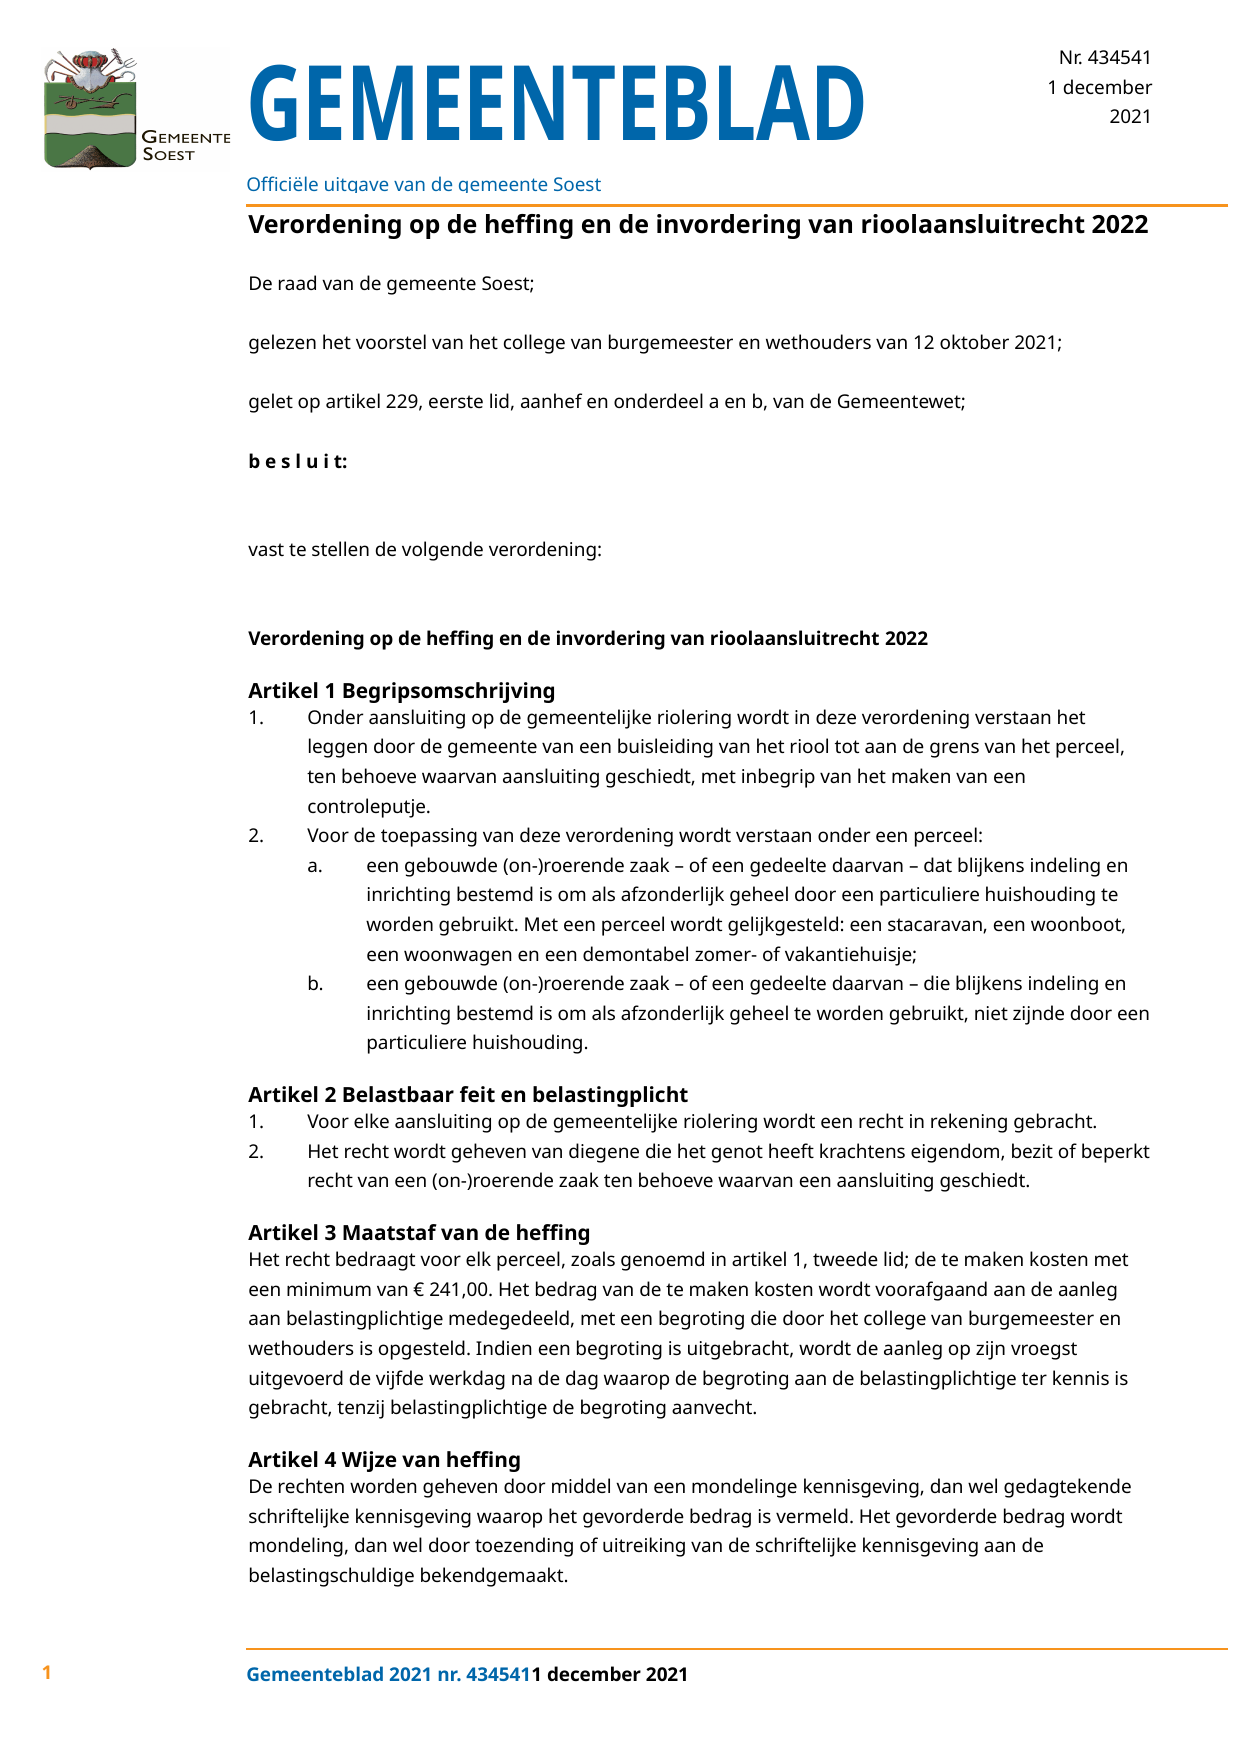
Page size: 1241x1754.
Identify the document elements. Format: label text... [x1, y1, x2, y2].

text vast te stellen de volgende verordening: [248, 537, 1152, 562]
text gelet op artikel 229, eerste lid, aanhef en onderdeel a en b, van de Gemeentewet; [248, 389, 1152, 414]
picture [41, 47, 231, 172]
list Voor elke aansluiting op de gemeentelijke riolering wordt een recht in rekening gebracht. [248, 1108, 1152, 1134]
text Artikel 3 Maatstaf van de heffing [248, 1218, 1152, 1246]
text Artikel 1 Begripsomschrijving [248, 676, 1152, 704]
list Voor de toepassing van deze verordening wordt verstaan onder een perceel: [248, 822, 1152, 848]
text Het recht bedraagt voor elk perceel, zoals genoemd in artikel 1, tweede lid; de te maken kosten met een minimum van € 241,00. Het bedrag van de te maken kosten wordt voorafgaand aan de aanleg aan belastingplichtige medegedeeld, met een begroting die door het college van burgemeester en wethouders is opgesteld. Indien een begroting is uitgebracht, wordt de aanleg op zijn vroegst uitgevoerd de vijfde werkdag na de dag waarop de begroting aan de belastingplichtige ter kennis is gebracht, tenzij belastingplichtige de begroting aanvecht. [248, 1246, 1152, 1420]
text b e s l u i t: [248, 448, 1152, 473]
text Artikel 2 Belastbaar feit en belastingplicht [248, 1080, 1152, 1108]
text De raad van de gemeente Soest; [248, 270, 1152, 296]
text Verordening op de heffing en de invordering van rioolaansluitrecht 2022 [248, 625, 1152, 651]
list een gebouwde (on-)roerende zaak – of een gedeelte daarvan – die blijkens indeling en inrichting bestemd is om als afzonderlijk geheel te worden gebruikt, niet zijnde door een particuliere huishouding. [307, 970, 1152, 1055]
text De rechten worden geheven door middel van een mondelinge kennisgeving, dan wel gedagtekende schriftelijke kennisgeving waarop het gevorderde bedrag is vermeld. Het gevorderde bedrag wordt mondeling, dan wel door toezending of uitreiking van de schriftelijke kennisgeving aan de belastingschuldige bekendgemaakt. [248, 1473, 1152, 1588]
text gelezen het voorstel van het college van burgemeester en wethouders van 12 oktober 2021; [248, 329, 1152, 355]
text Verordening op de heffing en de invordering van rioolaansluitrecht 2022 [248, 207, 1152, 241]
list een gebouwde (on-)roerende zaak – of een gedeelte daarvan – dat blijkens indeling en inrichting bestemd is om als afzonderlijk geheel door een particuliere huishouding te worden gebruikt. Met een perceel wordt gelijkgesteld: een stacaravan, een woonboot, een woonwagen en een demontabel zomer- of vakantiehuisje; [307, 852, 1152, 967]
list Het recht wordt geheven van diegene die het genot heeft krachtens eigendom, bezit of beperkt recht van een (on-)roerende zaak ten behoeve waarvan een aansluiting geschiedt. [248, 1138, 1152, 1193]
list Onder aansluiting op de gemeentelijke riolering wordt in deze verordening verstaan het leggen door de gemeente van een buisleiding van het riool tot aan de grens van het perceel, ten behoeve waarvan aansluiting geschiedt, met inbegrip van het maken van een controleputje. [248, 704, 1152, 819]
text Artikel 4 Wijze van heffing [248, 1445, 1152, 1473]
